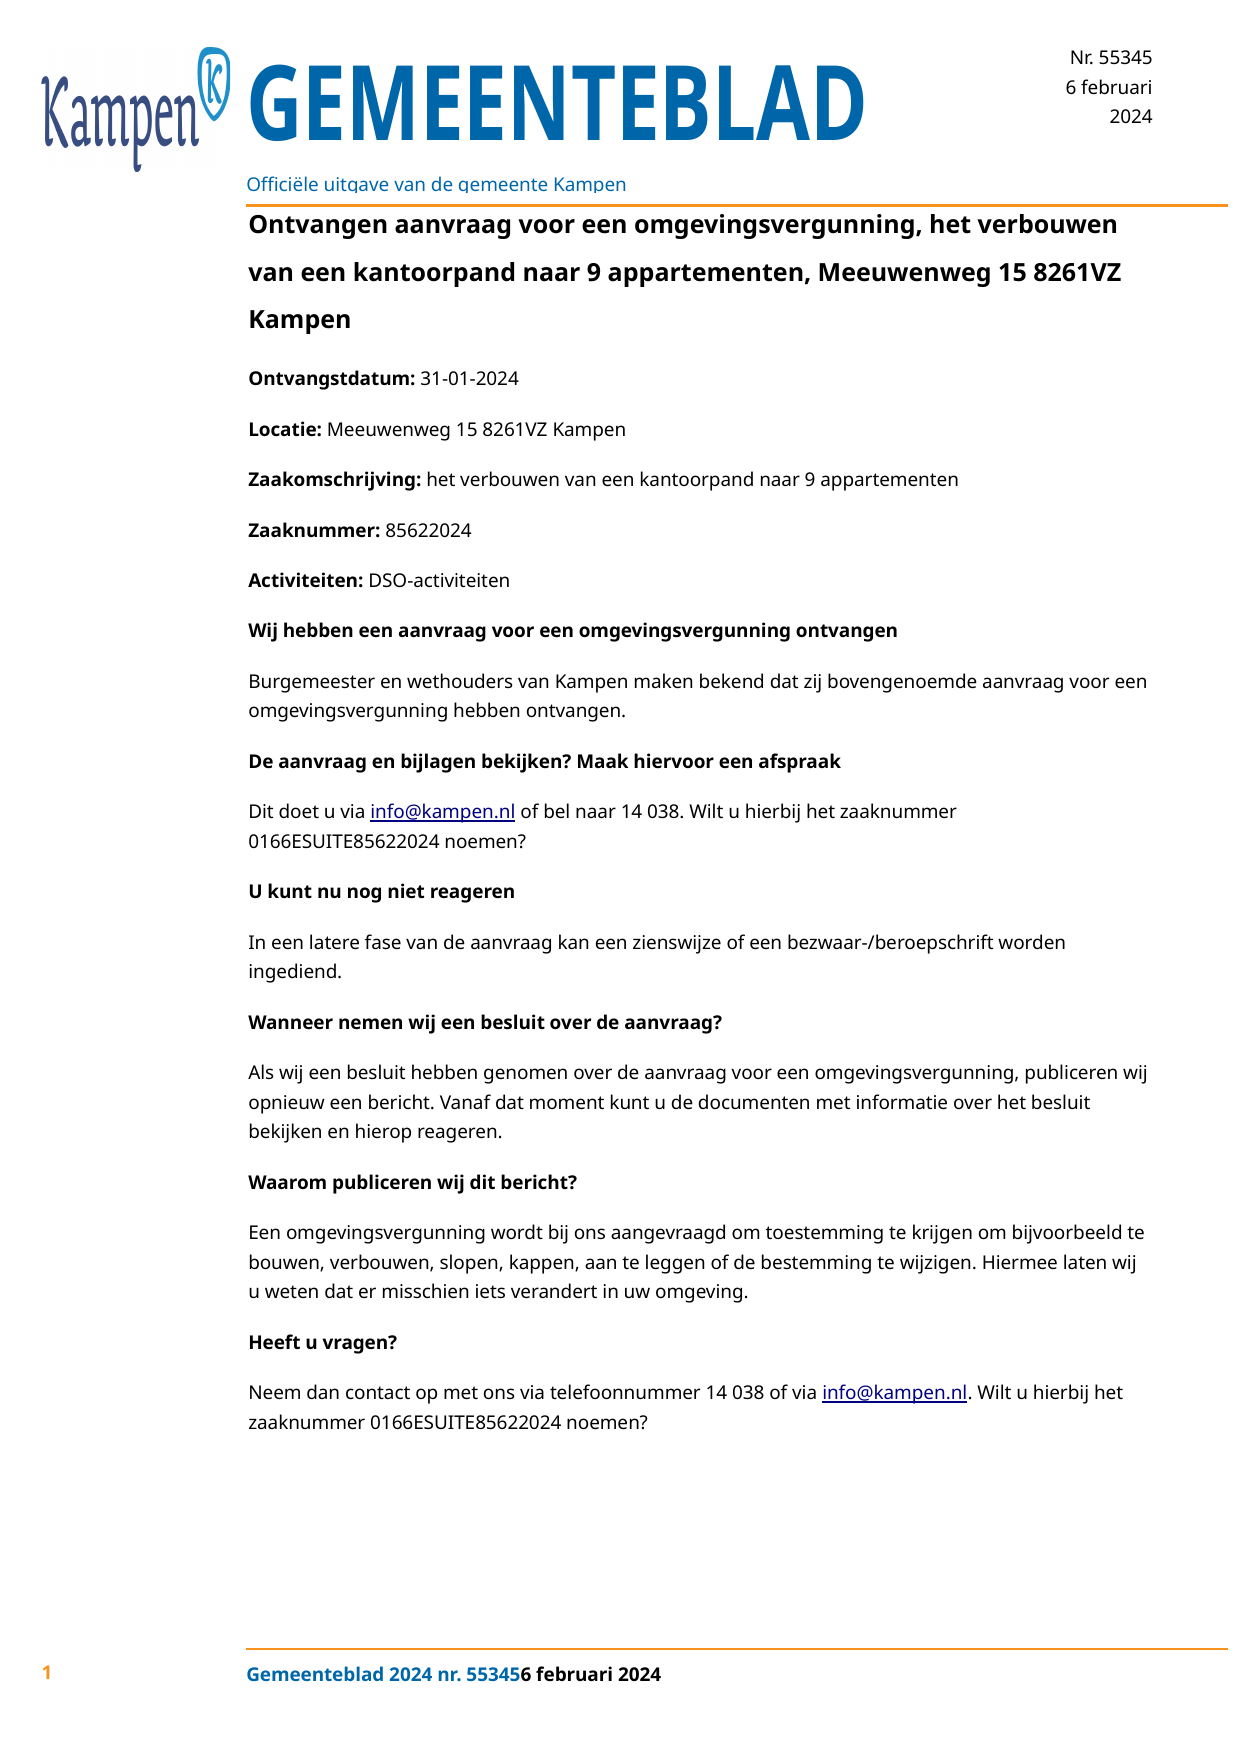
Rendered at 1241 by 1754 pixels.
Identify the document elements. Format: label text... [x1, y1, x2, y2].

text Burgemeester en wethouders van Kampen maken bekend dat zij bovengenoemde aanvraag voor een omgevingsvergunning hebben ontvangen. [248, 668, 1152, 723]
text Dit doet u via info@kampen.nl of bel naar 14 038. Wilt u hierbij het zaaknummer 0166ESUITE85622024 noemen? [248, 798, 1152, 854]
text U kunt nu nog niet reageren [248, 878, 1152, 904]
text Locatie: Meeuwenweg 15 8261VZ Kampen [248, 416, 1152, 442]
text Zaaknummer: 85622024 [248, 517, 1152, 542]
text Activiteiten: DSO-activiteiten [248, 567, 1152, 593]
text Ontvangen aanvraag voor een omgevingsvergunning, het verbouwen van een kantoorpand naar 9 appartementen, Meeuwenweg 15 8261VZ Kampen [248, 207, 1152, 336]
picture [41, 47, 231, 172]
text Als wij een besluit hebben genomen over de aanvraag voor een omgevingsvergunning, publiceren wij opnieuw een bericht. Vanaf dat moment kunt u de documenten met informatie over het besluit bekijken en hierop reageren. [248, 1059, 1152, 1144]
text Ontvangstdatum: 31-01-2024 [248, 366, 1152, 391]
text Waarom publiceren wij dit bericht? [248, 1169, 1152, 1194]
text Heeft u vragen? [248, 1329, 1152, 1354]
text Wanneer nemen wij een besluit over de aanvraag? [248, 1009, 1152, 1034]
text Een omgevingsvergunning wordt bij ons aangevraagd om toestemming te krijgen om bijvoorbeeld te bouwen, verbouwen, slopen, kappen, aan te leggen of de bestemming te wijzigen. Hiermee laten wij u weten dat er misschien iets verandert in uw omgeving. [248, 1219, 1152, 1304]
text De aanvraag en bijlagen bekijken? Maak hiervoor een afspraak [248, 748, 1152, 774]
text In een latere fase van de aanvraag kan een zienswijze of een bezwaar-/beroepschrift worden ingediend. [248, 929, 1152, 984]
text Wij hebben een aanvraag voor een omgevingsvergunning ontvangen [248, 618, 1152, 643]
text Zaakomschrijving: het verbouwen van een kantoorpand naar 9 appartementen [248, 466, 1152, 492]
text Neem dan contact op met ons via telefoonnummer 14 038 of via info@kampen.nl. Wilt u hierbij het zaaknummer 0166ESUITE85622024 noemen? [248, 1379, 1152, 1434]
